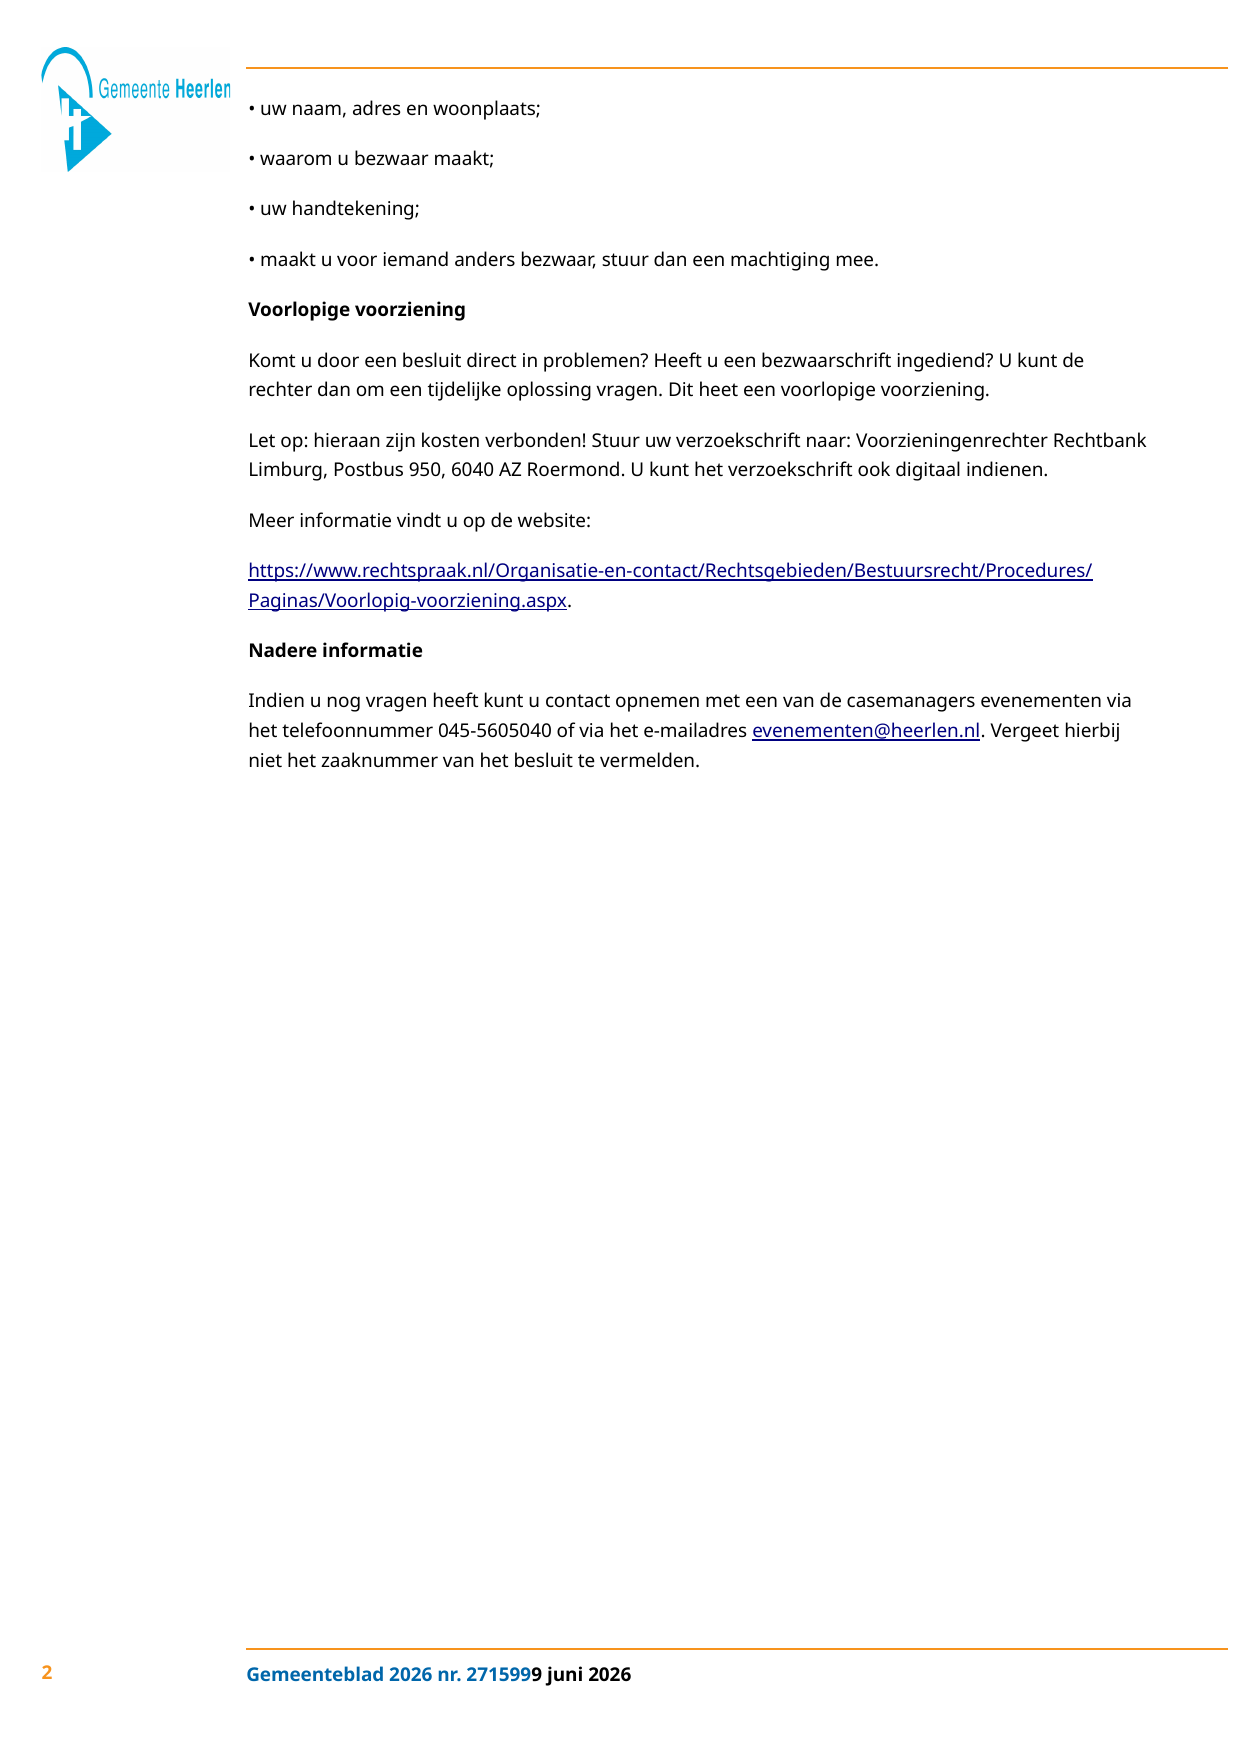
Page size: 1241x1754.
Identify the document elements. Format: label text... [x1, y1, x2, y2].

text Komt u door een besluit direct in problemen? Heeft u een bezwaarschrift ingediend? U kunt de rechter dan om een tijdelijke oplossing vragen. Dit heet een voorlopige voorziening. [248, 347, 1152, 402]
text • uw handtekening; [248, 196, 1152, 221]
text Meer informatie vindt u op de website: [248, 507, 1152, 533]
text Let op: hieraan zijn kosten verbonden! Stuur uw verzoekschrift naar: Voorzieningenrechter Rechtbank Limburg, Postbus 950, 6040 AZ Roermond. U kunt het verzoekschrift ook digitaal indienen. [248, 427, 1152, 482]
picture [41, 47, 59, 70]
text Indien u nog vragen heeft kunt u contact opnemen met een van de casemanagers evenementen via het telefoonnummer 045-5605040 of via het e-mailadres evenementen@heerlen.nl. Vergeet hierbij niet het zaaknummer van het besluit te vermelden. [248, 688, 1152, 773]
text Nadere informatie [248, 637, 1152, 663]
text • uw naam, adres en woonplaats; [248, 95, 1152, 121]
picture [41, 47, 231, 172]
text https://www.rechtspraak.nl/Organisatie-en-contact/Rechtsgebieden/Bestuursrecht/Procedures/Paginas/Voorlopig-voorziening.aspx. [248, 557, 1152, 613]
text Voorlopige voorziening [248, 296, 1152, 322]
text • waarom u bezwaar maakt; [248, 145, 1152, 171]
text • maakt u voor iemand anders bezwaar, stuur dan een machtiging mee. [248, 246, 1152, 272]
